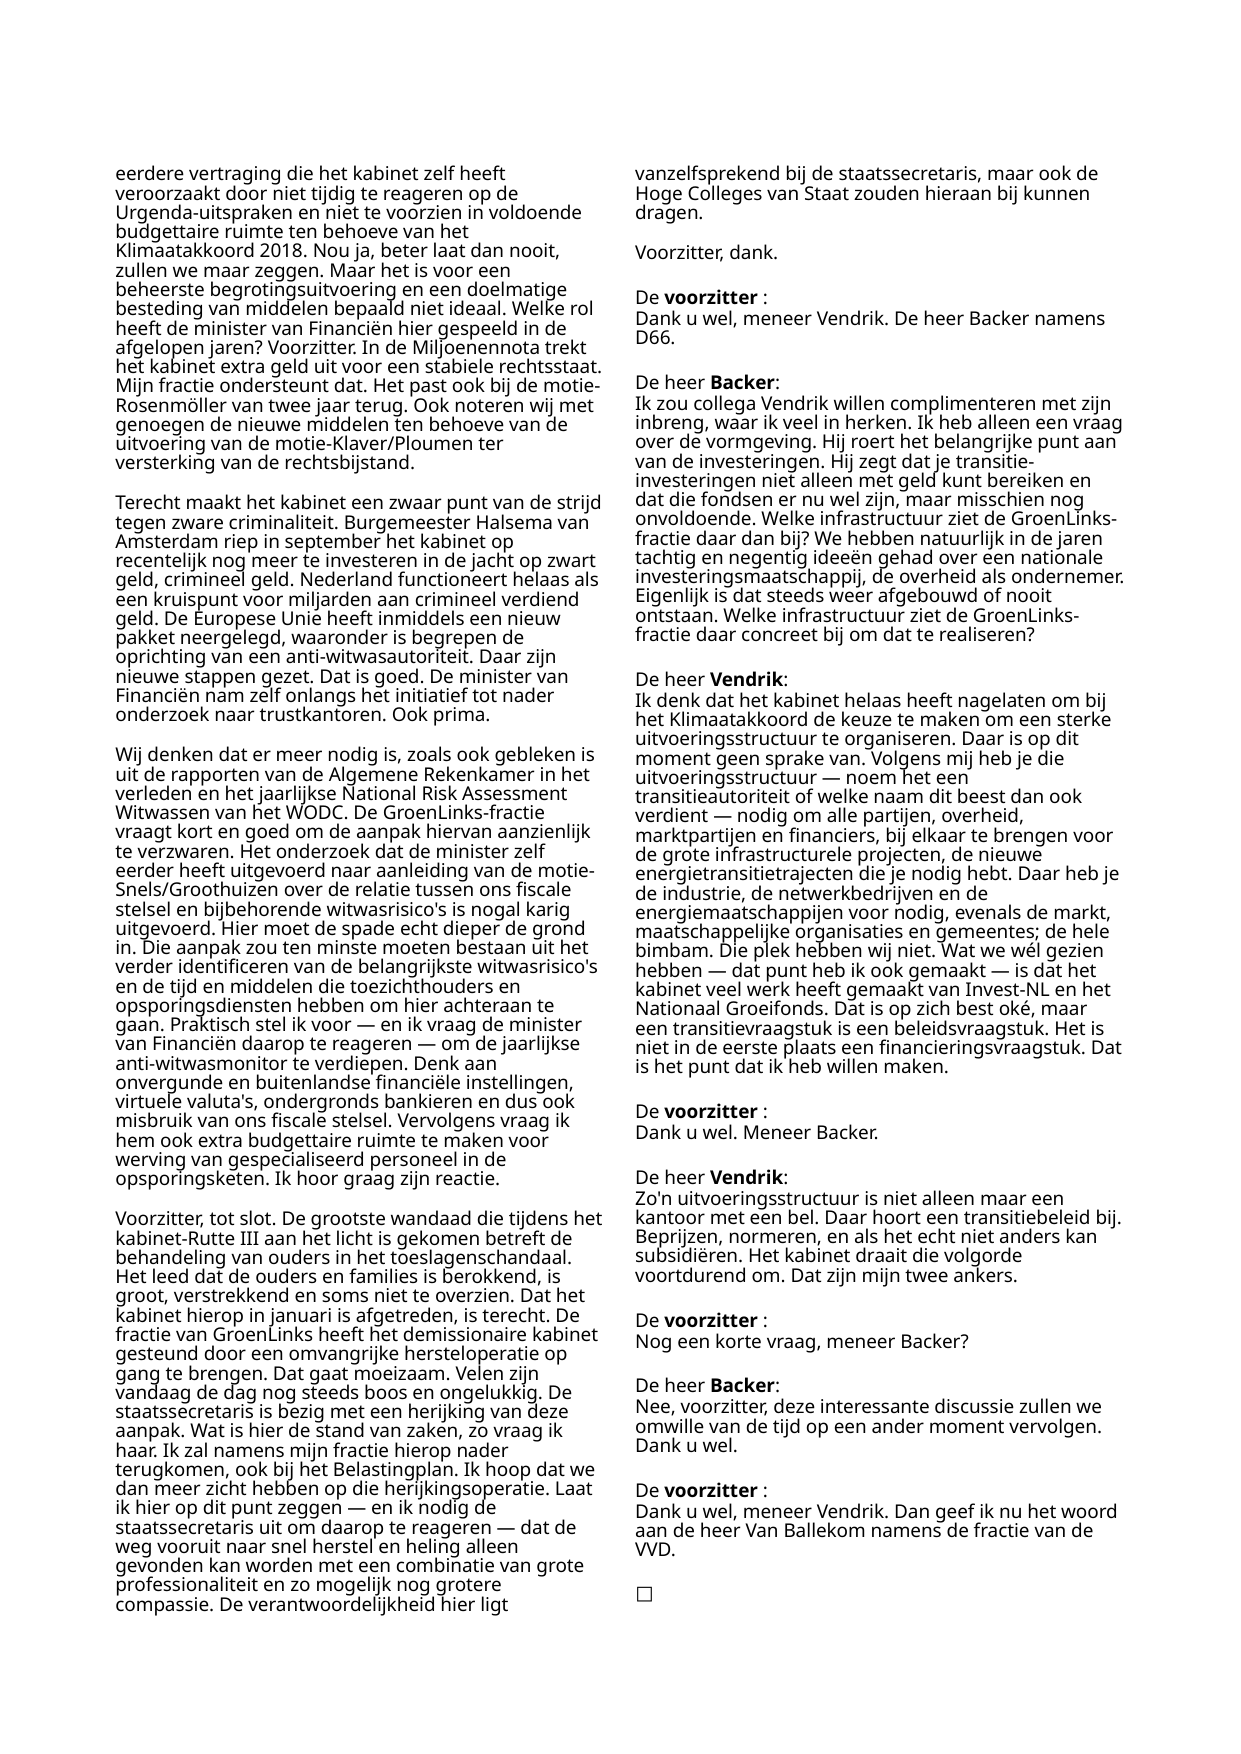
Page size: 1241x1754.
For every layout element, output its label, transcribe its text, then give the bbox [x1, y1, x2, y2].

text Nog een korte vraag, meneer Backer? [635, 1333, 1125, 1352]
text ⬜ [635, 1581, 1125, 1607]
text De voorzitter : [635, 1307, 1125, 1333]
text De voorzitter : [635, 1477, 1125, 1503]
text Zo'n uitvoeringsstructuur is niet alleen maar een kantoor met een bel. Daar hoort een transitiebeleid bij. Beprijzen, normeren, en als het echt niet anders kan subsidiëren. Het kabinet draait die volgorde voortdurend om. Dat zijn mijn twee ankers. [635, 1190, 1125, 1286]
text Voorzitter, dank. [635, 244, 1125, 263]
text De voorzitter : [635, 284, 1125, 310]
text Wij denken dat er meer nodig is, zoals ook gebleken is uit de rapporten van de Algemene Rekenkamer in het verleden en het jaarlijkse National Risk Assessment Witwassen van het WODC. De GroenLinks-fractie vraagt kort en goed om de aanpak hiervan aanzienlijk te verzwaren. Het onderzoek dat de minister zelf eerder heeft uitgevoerd naar aanleiding van de motie-Snels/Groothuizen over de relatie tussen ons fiscale stelsel en bijbehorende witwasrisico's is nogal karig uitgevoerd. Hier moet de spade echt dieper de grond in. Die aanpak zou ten minste moeten bestaan uit het verder identificeren van de belangrijkste witwasrisico's en de tijd en middelen die toezichthouders en opsporingsdiensten hebben om hier achteraan te gaan. Praktisch stel ik voor — en ik vraag de minister van Financiën daarop te reageren — om de jaarlijkse anti-witwasmonitor te verdiepen. Denk aan onvergunde en buitenlandse financiële instellingen, virtuele valuta's, ondergronds bankieren en dus ook misbruik van ons fiscale stelsel. Vervolgens vraag ik hem ook extra budgettaire ruimte te maken voor werving van gespecialiseerd personeel in de opsporingsketen. Ik hoor graag zijn reactie. [115, 746, 605, 1189]
text De heer Vendrik: [635, 666, 1125, 692]
text De heer Vendrik: [635, 1164, 1125, 1190]
text Dank u wel, meneer Vendrik. De heer Backer namens D66. [635, 310, 1125, 348]
text Ik denk dat het kabinet helaas heeft nagelaten om bij het Klimaatakkoord de keuze te maken om een sterke uitvoeringsstructuur te organiseren. Daar is op dit moment geen sprake van. Volgens mij heb je die uitvoeringsstructuur — noem het een transitieautoriteit of welke naam dit beest dan ook verdient — nodig om alle partijen, overheid, marktpartijen en financiers, bij elkaar te brengen voor de grote infrastructurele projecten, de nieuwe energietransitietrajecten die je nodig hebt. Daar heb je de industrie, de netwerkbedrijven en de energiemaatschappijen voor nodig, evenals de markt, maatschappelijke organisaties en gemeentes; de hele bimbam. Die plek hebben wij niet. Wat we wél gezien hebben — dat punt heb ik ook gemaakt — is dat het kabinet veel werk heeft gemaakt van Invest-NL en het Nationaal Groeifonds. Dat is op zich best oké, maar een transitievraagstuk is een beleidsvraagstuk. Het is niet in de eerste plaats een financieringsvraagstuk. Dat is het punt dat ik heb willen maken. [635, 692, 1125, 1077]
text Voorzitter, tot slot. De grootste wandaad die tijdens het kabinet-Rutte III aan het licht is gekomen betreft de behandeling van ouders in het toeslagenschandaal. Het leed dat de ouders en families is berokkend, is groot, verstrekkend en soms niet te overzien. Dat het kabinet hierop in januari is afgetreden, is terecht. De fractie van GroenLinks heeft het demissionaire kabinet gesteund door een omvangrijke hersteloperatie op gang te brengen. Dat gaat moeizaam. Velen zijn vandaag de dag nog steeds boos en ongelukkig. De staatssecretaris is bezig met een herijking van deze aanpak. Wat is hier de stand van zaken, zo vraag ik haar. Ik zal namens mijn fractie hierop nader terugkomen, ook bij het Belastingplan. Ik hoop dat we dan meer zicht hebben op die herijkingsoperatie. Laat ik hier op dit punt zeggen — en ik nodig de staatssecretaris uit om daarop te reageren — dat de weg vooruit naar snel herstel en heling alleen gevonden kan worden met een combinatie van grote professionaliteit en zo mogelijk nog grotere compassie. De verantwoordelijkheid hier ligt [115, 1210, 605, 1615]
text Terecht maakt het kabinet een zwaar punt van de strijd tegen zware criminaliteit. Burgemeester Halsema van Amsterdam riep in september het kabinet op recentelijk nog meer te investeren in de jacht op zwart geld, crimineel geld. Nederland functioneert helaas als een kruispunt voor miljarden aan crimineel verdiend geld. De Europese Unie heeft inmiddels een nieuw pakket neergelegd, waaronder is begrepen de oprichting van een anti-witwasautoriteit. Daar zijn nieuwe stappen gezet. Dat is goed. De minister van Financiën nam zelf onlangs het initiatief tot nader onderzoek naar trustkantoren. Ook prima. [115, 494, 605, 726]
text eerdere vertraging die het kabinet zelf heeft veroorzaakt door niet tijdig te reageren op de Urgenda-uitspraken en niet te voorzien in voldoende budgettaire ruimte ten behoeve van het Klimaatakkoord 2018. Nou ja, beter laat dan nooit, zullen we maar zeggen. Maar het is voor een beheerste begrotingsuitvoering en een doelmatige besteding van middelen bepaald niet ideaal. Welke rol heeft de minister van Financiën hier gespeeld in de afgelopen jaren? Voorzitter. In de Miljoenennota trekt het kabinet extra geld uit voor een stabiele rechtsstaat. Mijn fractie ondersteunt dat. Het past ook bij de motie-Rosenmöller van twee jaar terug. Ook noteren wij met genoegen de nieuwe middelen ten behoeve van de uitvoering van de motie-Klaver/Ploumen ter versterking van de rechtsbijstand. [115, 165, 605, 474]
text vanzelfsprekend bij de staatssecretaris, maar ook de Hoge Colleges van Staat zouden hieraan bij kunnen dragen. [635, 165, 1125, 223]
text De voorzitter : [635, 1098, 1125, 1124]
text Dank u wel. Meneer Backer. [635, 1124, 1125, 1143]
text De heer Backer: [635, 1373, 1125, 1398]
text Ik zou collega Vendrik willen complimenteren met zijn inbreng, waar ik veel in herken. Ik heb alleen een vraag over de vormgeving. Hij roert het belangrijke punt aan van de investeringen. Hij zegt dat je transitie-investeringen niet alleen met geld kunt bereiken en dat die fondsen er nu wel zijn, maar misschien nog onvoldoende. Welke infrastructuur ziet de GroenLinks-fractie daar dan bij? We hebben natuurlijk in de jaren tachtig en negentig ideeën gehad over een nationale investeringsmaatschappij, de overheid als ondernemer. Eigenlijk is dat steeds weer afgebouwd of nooit ontstaan. Welke infrastructuur ziet de GroenLinks-fractie daar concreet bij om dat te realiseren? [635, 395, 1125, 645]
text Nee, voorzitter, deze interessante discussie zullen we omwille van de tijd op een ander moment vervolgen. Dank u wel. [635, 1398, 1125, 1456]
text Dank u wel, meneer Vendrik. Dan geef ik nu het woord aan de heer Van Ballekom namens de fractie van de VVD. [635, 1503, 1125, 1561]
text De heer Backer: [635, 369, 1125, 395]
